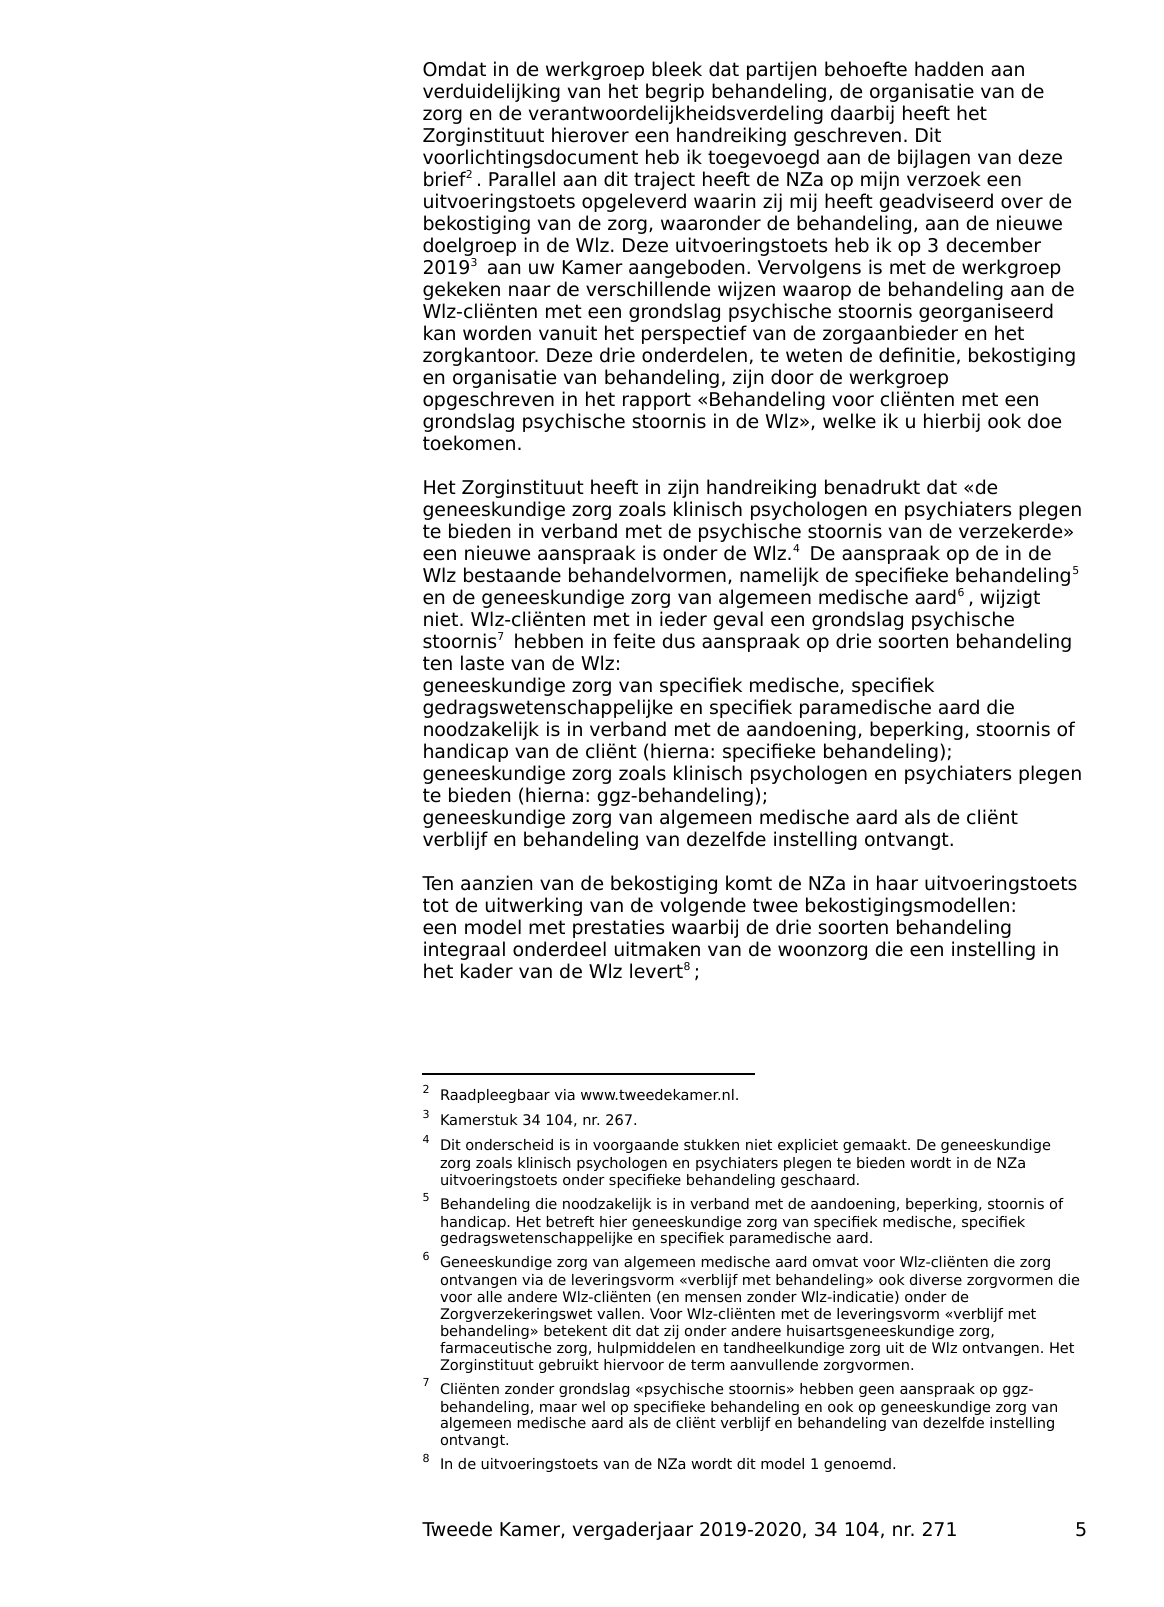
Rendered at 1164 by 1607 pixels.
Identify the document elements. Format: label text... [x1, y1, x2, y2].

text Kamerstuk 34 104, nr. 267. [422, 1108, 1087, 1130]
text geneeskundige zorg van specifiek medische, specifiek gedragswetenschappelijke en specifiek paramedische aard die noodzakelijk is in verband met de aandoening, beperking, stoornis of handicap van de cliënt (hierna: specifieke behandeling); [422, 675, 1087, 763]
text geneeskundige zorg zoals klinisch psychologen en psychiaters plegen te bieden (hierna: ggz-behandeling); [422, 763, 1087, 807]
text Dit onderscheid is in voorgaande stukken niet expliciet gemaakt. De geneeskundige zorg zoals klinisch psychologen en psychiaters plegen te bieden wordt in de NZa uitvoeringstoets onder specifieke behandeling geschaard. [422, 1133, 1087, 1189]
text Omdat in de werkgroep bleek dat partijen behoefte hadden aan verduidelijking van het begrip behandeling, de organisatie van de zorg en de verantwoordelijkheidsverdeling daarbij heeft het Zorginstituut hierover een handreiking geschreven. Dit voorlichtingsdocument heb ik toegevoegd aan de bijlagen van deze brief. Parallel aan dit traject heeft de NZa op mijn verzoek een uitvoeringstoets opgeleverd waarin zij mij heeft geadviseerd over de bekostiging van de zorg, waaronder de behandeling, aan de nieuwe doelgroep in de Wlz. Deze uitvoeringstoets heb ik op 3 december 2019 aan uw Kamer aangeboden. Vervolgens is met de werkgroep gekeken naar de verschillende wijzen waarop de behandeling aan de Wlz-cliënten met een grondslag psychische stoornis georganiseerd kan worden vanuit het perspectief van de zorgaanbieder en het zorgkantoor. Deze drie onderdelen, te weten de definitie, bekostiging en organisatie van behandeling, zijn door de werkgroep opgeschreven in het rapport «Behandeling voor cliënten met een grondslag psychische stoornis in de Wlz», welke ik u hierbij ook doe toekomen. [422, 59, 1087, 455]
text In de uitvoeringstoets van de NZa wordt dit model 1 genoemd. [422, 1452, 1087, 1474]
text Geneeskundige zorg van algemeen medische aard omvat voor Wlz-cliënten die zorg ontvangen via de leveringsvorm «verblijf met behandeling» ook diverse zorgvormen die voor alle andere Wlz-cliënten (en mensen zonder Wlz-indicatie) onder de Zorgverzekeringswet vallen. Voor Wlz-cliënten met de leveringsvorm «verblijf met behandeling» betekent dit dat zij onder andere huisartsgeneeskundige zorg, farmaceutische zorg, hulpmiddelen en tandheelkundige zorg uit de Wlz ontvangen. Het Zorginstituut gebruikt hiervoor de term aanvullende zorgvormen. [422, 1250, 1087, 1374]
text Ten aanzien van de bekostiging komt de NZa in haar uitvoeringstoets tot de uitwerking van de volgende twee bekostigingsmodellen: [422, 873, 1087, 917]
text Raadpleegbaar via www.tweedekamer.nl. [422, 1083, 1087, 1105]
text een model met prestaties waarbij de drie soorten behandeling integraal onderdeel uitmaken van de woonzorg die een instelling in het kader van de Wlz levert; [422, 917, 1087, 983]
text Behandeling die noodzakelijk is in verband met de aandoening, beperking, stoornis of handicap. Het betreft hier geneeskundige zorg van specifiek medische, specifiek gedragswetenschappelijke en specifiek paramedische aard. [422, 1192, 1087, 1247]
text Cliënten zonder grondslag «psychische stoornis» hebben geen aanspraak op ggz-behandeling, maar wel op specifieke behandeling en ook op geneeskundige zorg van algemeen medische aard als de cliënt verblijf en behandeling van dezelfde instelling ontvangt. [422, 1377, 1087, 1449]
text geneeskundige zorg van algemeen medische aard als de cliënt verblijf en behandeling van dezelfde instelling ontvangt. [422, 807, 1087, 851]
text Het Zorginstituut heeft in zijn handreiking benadrukt dat «de geneeskundige zorg zoals klinisch psychologen en psychiaters plegen te bieden in verband met de psychische stoornis van de verzekerde» een nieuwe aanspraak is onder de Wlz. De aanspraak op de in de Wlz bestaande behandelvormen, namelijk de specifieke behandeling en de geneeskundige zorg van algemeen medische aard, wijzigt niet. Wlz-cliënten met in ieder geval een grondslag psychische stoornis hebben in feite dus aanspraak op drie soorten behandeling ten laste van de Wlz: [422, 477, 1087, 675]
